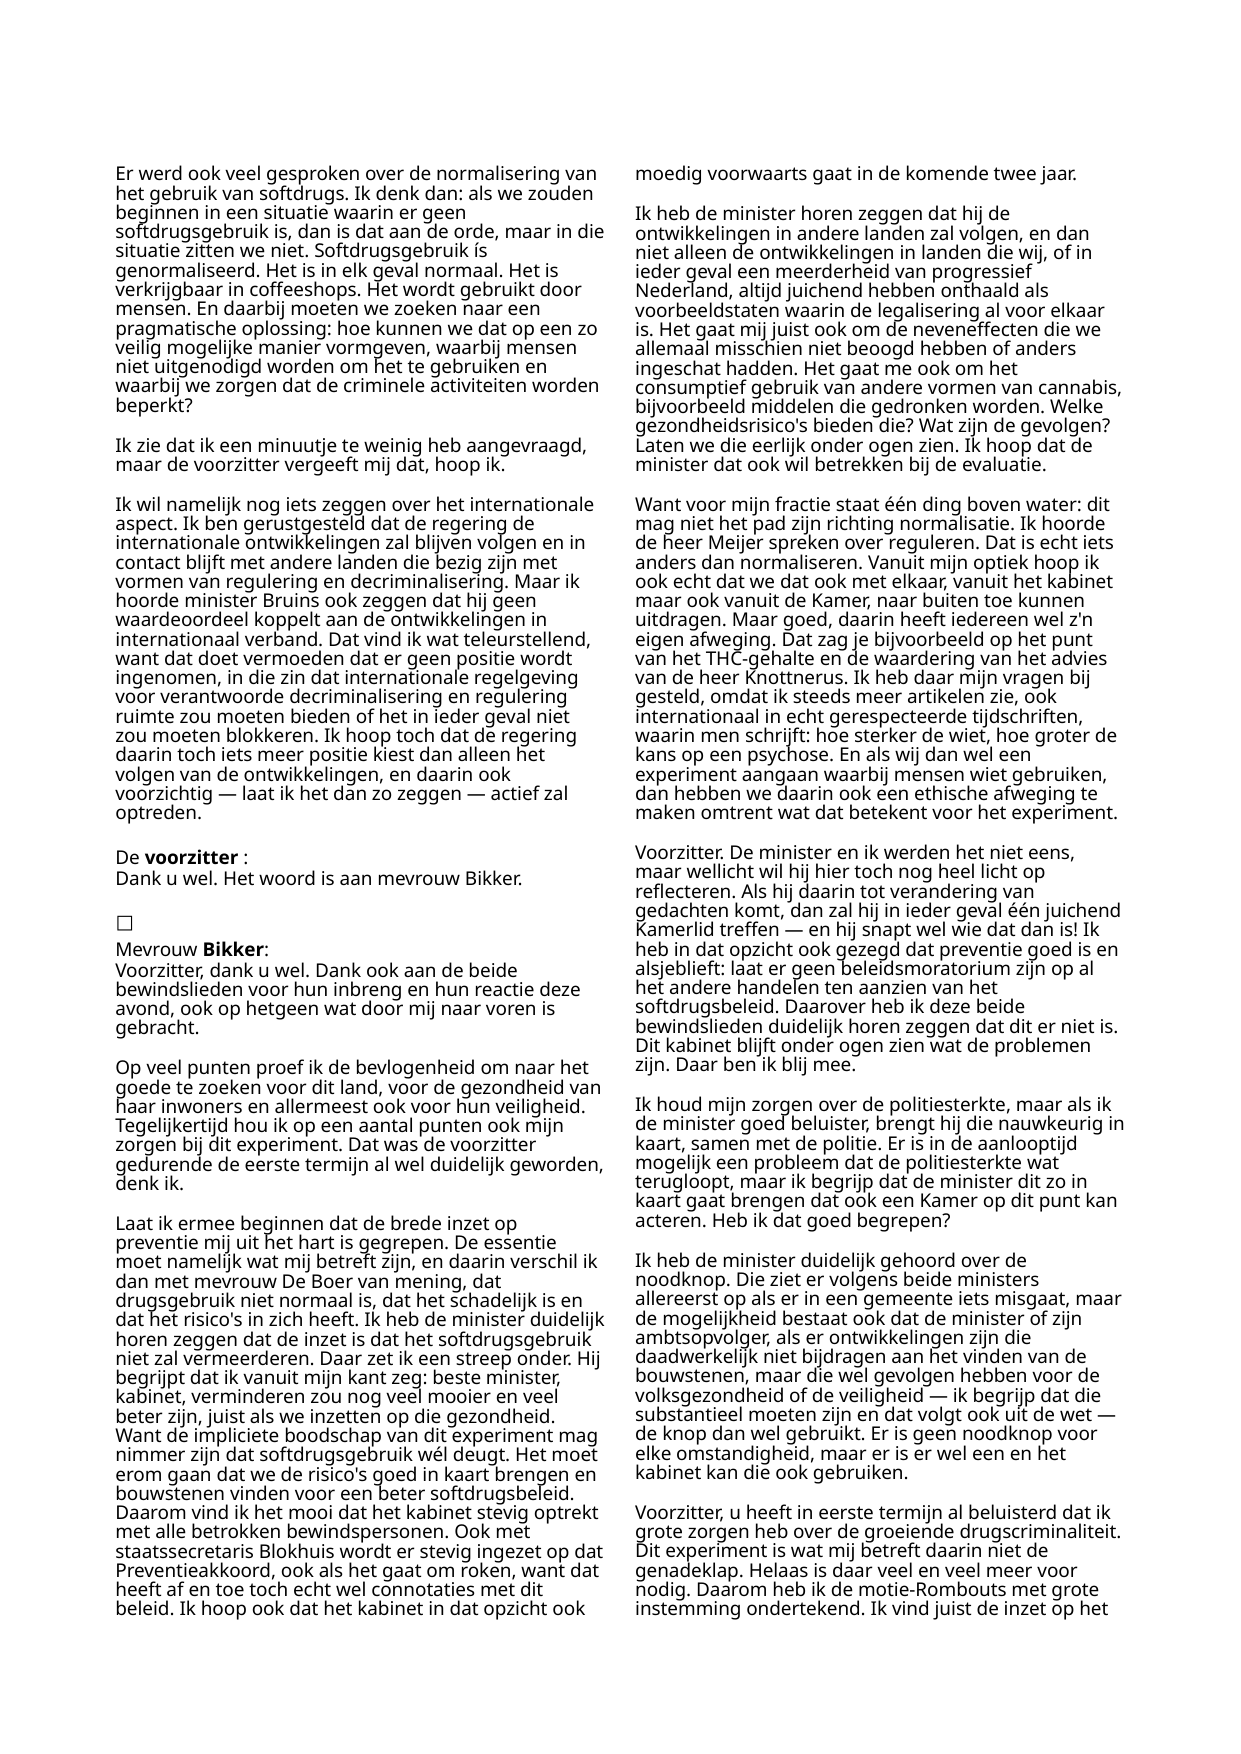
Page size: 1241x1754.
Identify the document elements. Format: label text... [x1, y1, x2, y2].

text Want voor mijn fractie staat één ding boven water: dit mag niet het pad zijn richting normalisatie. Ik hoorde de heer Meijer spreken over reguleren. Dat is echt iets anders dan normaliseren. Vanuit mijn optiek hoop ik ook echt dat we dat ook met elkaar, vanuit het kabinet maar ook vanuit de Kamer, naar buiten toe kunnen uitdragen. Maar goed, daarin heeft iedereen wel z'n eigen afweging. Dat zag je bijvoorbeeld op het punt van het THC-gehalte en de waardering van het advies van de heer Knottnerus. Ik heb daar mijn vragen bij gesteld, omdat ik steeds meer artikelen zie, ook internationaal in echt gerespecteerde tijdschriften, waarin men schrijft: hoe sterker de wiet, hoe groter de kans op een psychose. En als wij dan wel een experiment aangaan waarbij mensen wiet gebruiken, dan hebben we daarin ook een ethische afweging te maken omtrent wat dat betekent voor het experiment. [635, 496, 1125, 823]
text Voorzitter, dank u wel. Dank ook aan de beide bewindslieden voor hun inbreng en hun reactie deze avond, ook op hetgeen wat door mij naar voren is gebracht. [115, 962, 605, 1039]
text Ik houd mijn zorgen over de politiesterkte, maar als ik de minister goed beluister, brengt hij die nauwkeurig in kaart, samen met de politie. Er is in de aanlooptijd mogelijk een probleem dat de politiesterkte wat terugloopt, maar ik begrijp dat de minister dit zo in kaart gaat brengen dat ook een Kamer op dit punt kan acteren. Heb ik dat goed begrepen? [635, 1096, 1125, 1231]
text Voorzitter. De minister en ik werden het niet eens, maar wellicht wil hij hier toch nog heel licht op reflecteren. Als hij daarin tot verandering van gedachten komt, dan zal hij in ieder geval één juichend Kamerlid treffen — en hij snapt wel wie dat dan is! Ik heb in dat opzicht ook gezegd dat preventie goed is en alsjeblieft: laat er geen beleidsmoratorium zijn op al het andere handelen ten aanzien van het softdrugsbeleid. Daarover heb ik deze beide bewindslieden duidelijk horen zeggen dat dit er niet is. Dit kabinet blijft onder ogen zien wat de problemen zijn. Daar ben ik blij mee. [635, 844, 1125, 1075]
text ⬜ [115, 910, 605, 936]
text moedig voorwaarts gaat in de komende twee jaar. [635, 165, 1125, 184]
text Mevrouw Bikker: [115, 936, 605, 962]
text Ik heb de minister horen zeggen dat hij de ontwikkelingen in andere landen zal volgen, en dan niet alleen de ontwikkelingen in landen die wij, of in ieder geval een meerderheid van progressief Nederland, altijd juichend hebben onthaald als voorbeeldstaten waarin de legalisering al voor elkaar is. Het gaat mij juist ook om de neveneffecten die we allemaal misschien niet beoogd hebben of anders ingeschat hadden. Het gaat me ook om het consumptief gebruik van andere vormen van cannabis, bijvoorbeeld middelen die gedronken worden. Welke gezondheidsrisico's bieden die? Wat zijn de gevolgen? Laten we die eerlijk onder ogen zien. Ik hoop dat de minister dat ook wil betrekken bij de evaluatie. [635, 205, 1125, 475]
text Laat ik ermee beginnen dat de brede inzet op preventie mij uit het hart is gegrepen. De essentie moet namelijk wat mij betreft zijn, en daarin verschil ik dan met mevrouw De Boer van mening, dat drugsgebruik niet normaal is, dat het schadelijk is en dat het risico's in zich heeft. Ik heb de minister duidelijk horen zeggen dat de inzet is dat het softdrugsgebruik niet zal vermeerderen. Daar zet ik een streep onder. Hij begrijpt dat ik vanuit mijn kant zeg: beste minister, kabinet, verminderen zou nog veel mooier en veel beter zijn, juist als we inzetten op die gezondheid. Want de impliciete boodschap van dit experiment mag nimmer zijn dat softdrugsgebruik wél deugt. Het moet erom gaan dat we de risico's goed in kaart brengen en bouwstenen vinden voor een beter softdrugsbeleid. Daarom vind ik het mooi dat het kabinet stevig optrekt met alle betrokken bewindspersonen. Ook met staatssecretaris Blokhuis wordt er stevig ingezet op dat Preventieakkoord, ook als het gaat om roken, want dat heeft af en toe toch echt wel connotaties met dit beleid. Ik hoop ook dat het kabinet in dat opzicht ook [115, 1215, 605, 1620]
text Ik wil namelijk nog iets zeggen over het internationale aspect. Ik ben gerustgesteld dat de regering de internationale ontwikkelingen zal blijven volgen en in contact blijft met andere landen die bezig zijn met vormen van regulering en decriminalisering. Maar ik hoorde minister Bruins ook zeggen dat hij geen waardeoordeel koppelt aan de ontwikkelingen in internationaal verband. Dat vind ik wat teleurstellend, want dat doet vermoeden dat er geen positie wordt ingenomen, in die zin dat internationale regelgeving voor verantwoorde decriminalisering en regulering ruimte zou moeten bieden of het in ieder geval niet zou moeten blokkeren. Ik hoop toch dat de regering daarin toch iets meer positie kiest dan alleen het volgen van de ontwikkelingen, en daarin ook voorzichtig — laat ik het dan zo zeggen — actief zal optreden. [115, 496, 605, 823]
text Ik zie dat ik een minuutje te weinig heb aangevraagd, maar de voorzitter vergeeft mij dat, hoop ik. [115, 437, 605, 475]
text Dank u wel. Het woord is aan mevrouw Bikker. [115, 870, 605, 889]
text De voorzitter : [115, 844, 605, 870]
text Voorzitter, u heeft in eerste termijn al beluisterd dat ik grote zorgen heb over de groeiende drugscriminaliteit. Dit experiment is wat mij betreft daarin niet de genadeklap. Helaas is daar veel en veel meer voor nodig. Daarom heb ik de motie-Rombouts met grote instemming ondertekend. Ik vind juist de inzet op het [635, 1504, 1125, 1619]
text Ik heb de minister duidelijk gehoord over de noodknop. Die ziet er volgens beide ministers allereerst op als er in een gemeente iets misgaat, maar de mogelijkheid bestaat ook dat de minister of zijn ambtsopvolger, als er ontwikkelingen zijn die daadwerkelijk niet bijdragen aan het vinden van de bouwstenen, maar die wel gevolgen hebben voor de volksgezondheid of de veiligheid — ik begrijp dat die substantieel moeten zijn en dat volgt ook uit de wet — de knop dan wel gebruikt. Er is geen noodknop voor elke omstandigheid, maar er is er wel een en het kabinet kan die ook gebruiken. [635, 1252, 1125, 1483]
text Er werd ook veel gesproken over de normalisering van het gebruik van softdrugs. Ik denk dan: als we zouden beginnen in een situatie waarin er geen softdrugsgebruik is, dan is dat aan de orde, maar in die situatie zitten we niet. Softdrugsgebruik ís genormaliseerd. Het is in elk geval normaal. Het is verkrijgbaar in coffeeshops. Het wordt gebruikt door mensen. En daarbij moeten we zoeken naar een pragmatische oplossing: hoe kunnen we dat op een zo veilig mogelijke manier vormgeven, waarbij mensen niet uitgenodigd worden om het te gebruiken en waarbij we zorgen dat de criminele activiteiten worden beperkt? [115, 165, 605, 416]
text Op veel punten proef ik de bevlogenheid om naar het goede te zoeken voor dit land, voor de gezondheid van haar inwoners en allermeest ook voor hun veiligheid. Tegelijkertijd hou ik op een aantal punten ook mijn zorgen bij dit experiment. Dat was de voorzitter gedurende de eerste termijn al wel duidelijk geworden, denk ik. [115, 1059, 605, 1194]
